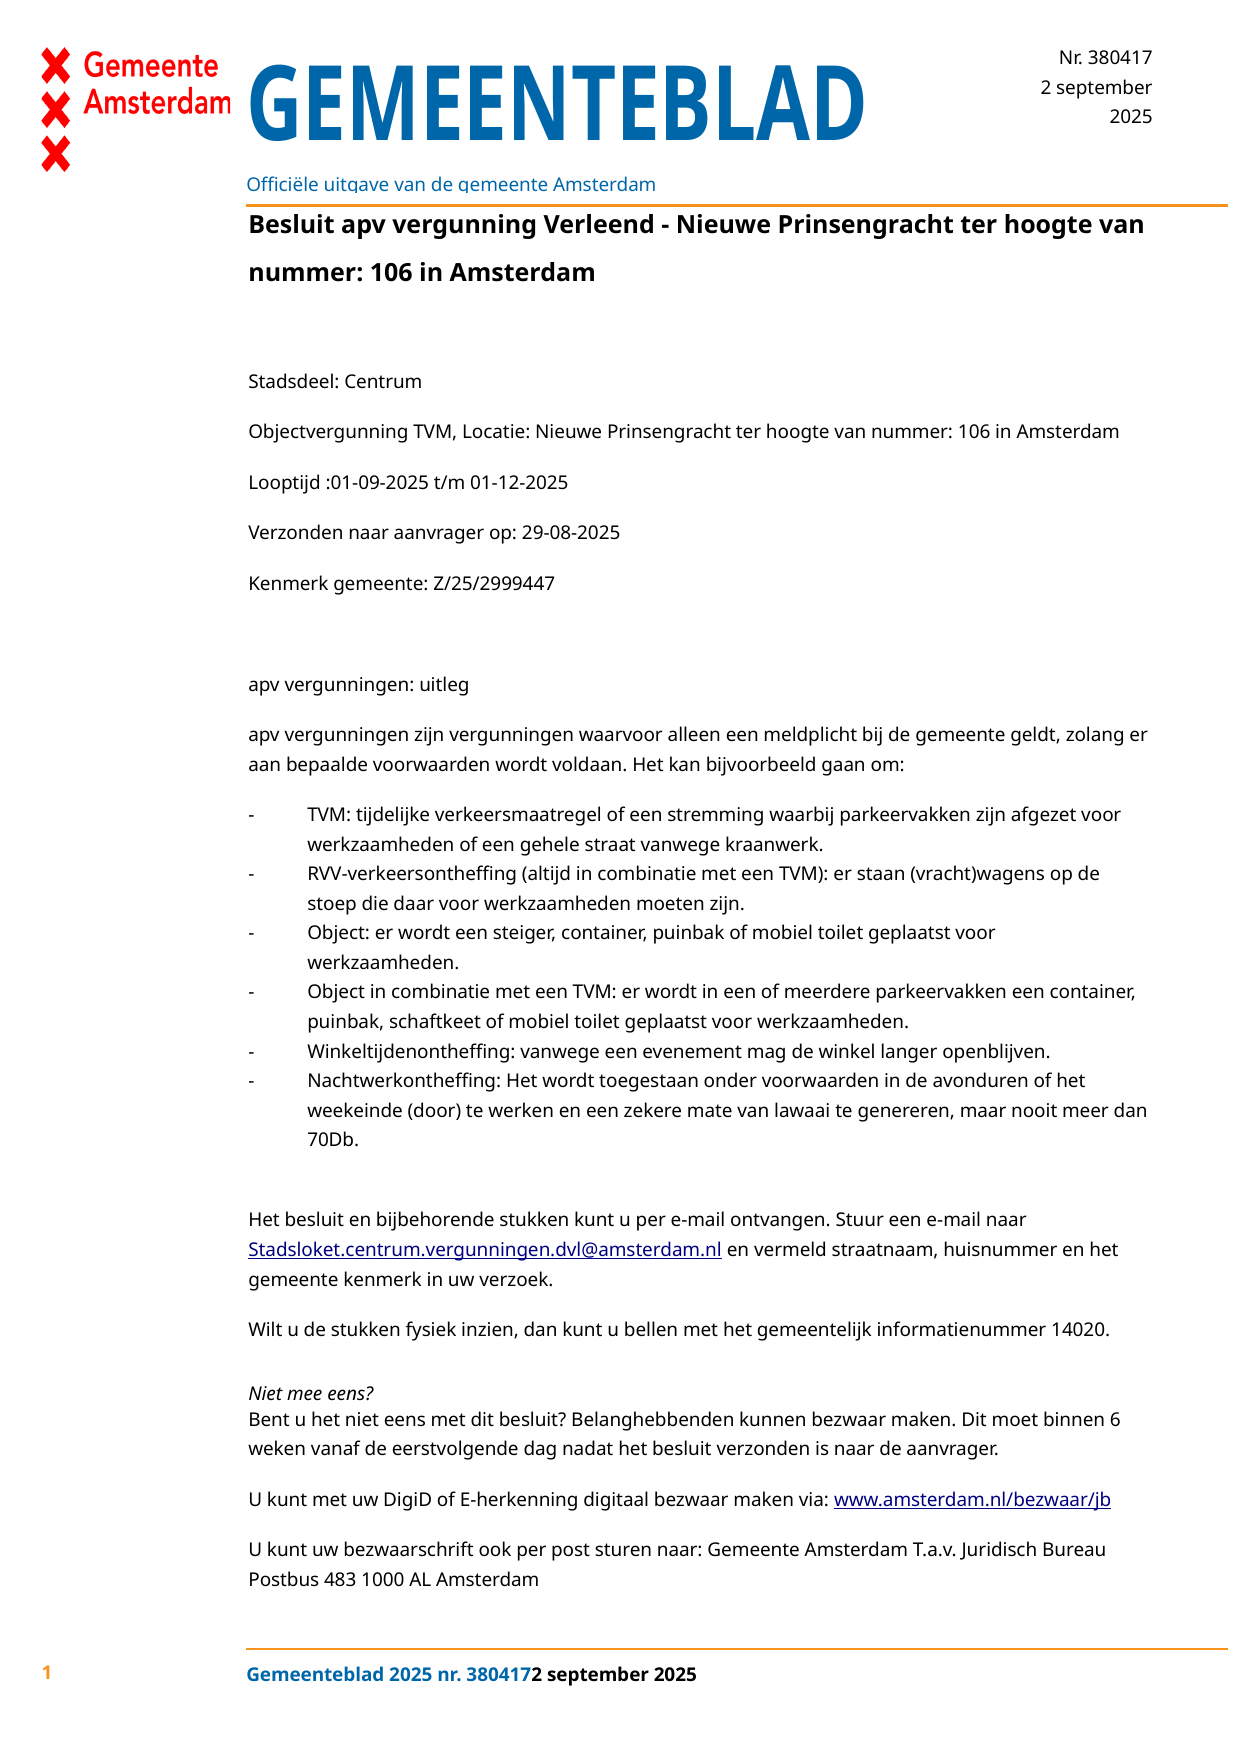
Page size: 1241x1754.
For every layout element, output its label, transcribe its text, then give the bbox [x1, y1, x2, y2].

text Wilt u de stukken fysiek inzien, dan kunt u bellen met het gemeentelijk informatienummer 14020. [248, 1316, 1152, 1342]
text apv vergunningen zijn vergunningen waarvoor alleen een meldplicht bij de gemeente geldt, zolang er aan bepaalde voorwaarden wordt voldaan. Het kan bijvoorbeeld gaan om: [248, 721, 1152, 777]
text apv vergunningen: uitleg [248, 671, 1152, 697]
text U kunt met uw DigiD of E-herkenning digitaal bezwaar maken via: www.amsterdam.nl/bezwaar/jb [248, 1486, 1152, 1512]
text Verzonden naar aanvrager op: 29-08-2025 [248, 519, 1152, 545]
list RVV-verkeersontheffing (altijd in combinatie met een TVM): er staan (vracht)wagens op de stoep die daar voor werkzaamheden moeten zijn. [248, 860, 1152, 916]
text Besluit apv vergunning Verleend - Nieuwe Prinsengracht ter hoogte van nummer: 106 in Amsterdam [248, 207, 1152, 288]
text Kenmerk gemeente: Z/25/2999447 [248, 570, 1152, 596]
picture [41, 47, 231, 172]
text Stadsdeel: Centrum [248, 368, 1152, 394]
text Objectvergunning TVM, Locatie: Nieuwe Prinsengracht ter hoogte van nummer: 106 in Amsterdam [248, 419, 1152, 444]
text U kunt uw bezwaarschrift ook per post sturen naar: Gemeente Amsterdam T.a.v. Juridisch Bureau Postbus 483 1000 AL Amsterdam [248, 1536, 1152, 1592]
text Bent u het niet eens met dit besluit? Belanghebbenden kunnen bezwaar maken. Dit moet binnen 6 weken vanaf de eerstvolgende dag nadat het besluit verzonden is naar de aanvrager. [248, 1406, 1152, 1461]
list TVM: tijdelijke verkeersmaatregel of een stremming waarbij parkeervakken zijn afgezet voor werkzaamheden of een gehele straat vanwege kraanwerk. [248, 801, 1152, 857]
text Niet mee eens? [248, 1380, 1152, 1406]
list Winkeltijdenontheffing: vanwege een evenement mag de winkel langer openblijven. [248, 1038, 1152, 1064]
list Object in combinatie met een TVM: er wordt in een of meerdere parkeervakken een container, puinbak, schaftkeet of mobiel toilet geplaatst voor werkzaamheden. [248, 979, 1152, 1034]
text Looptijd :01-09-2025 t/m 01-12-2025 [248, 469, 1152, 495]
list Object: er wordt een steiger, container, puinbak of mobiel toilet geplaatst voor werkzaamheden. [248, 919, 1152, 975]
text Het besluit en bijbehorende stukken kunt u per e-mail ontvangen. Stuur een e-mail naar Stadsloket.centrum.vergunningen.dvl@amsterdam.nl en vermeld straatnaam, huisnummer en het gemeente kenmerk in uw verzoek. [248, 1207, 1152, 1292]
list Nachtwerkontheffing: Het wordt toegestaan onder voorwaarden in de avonduren of het weekeinde (door) te werken en een zekere mate van lawaai te genereren, maar nooit meer dan 70Db. [248, 1067, 1152, 1152]
